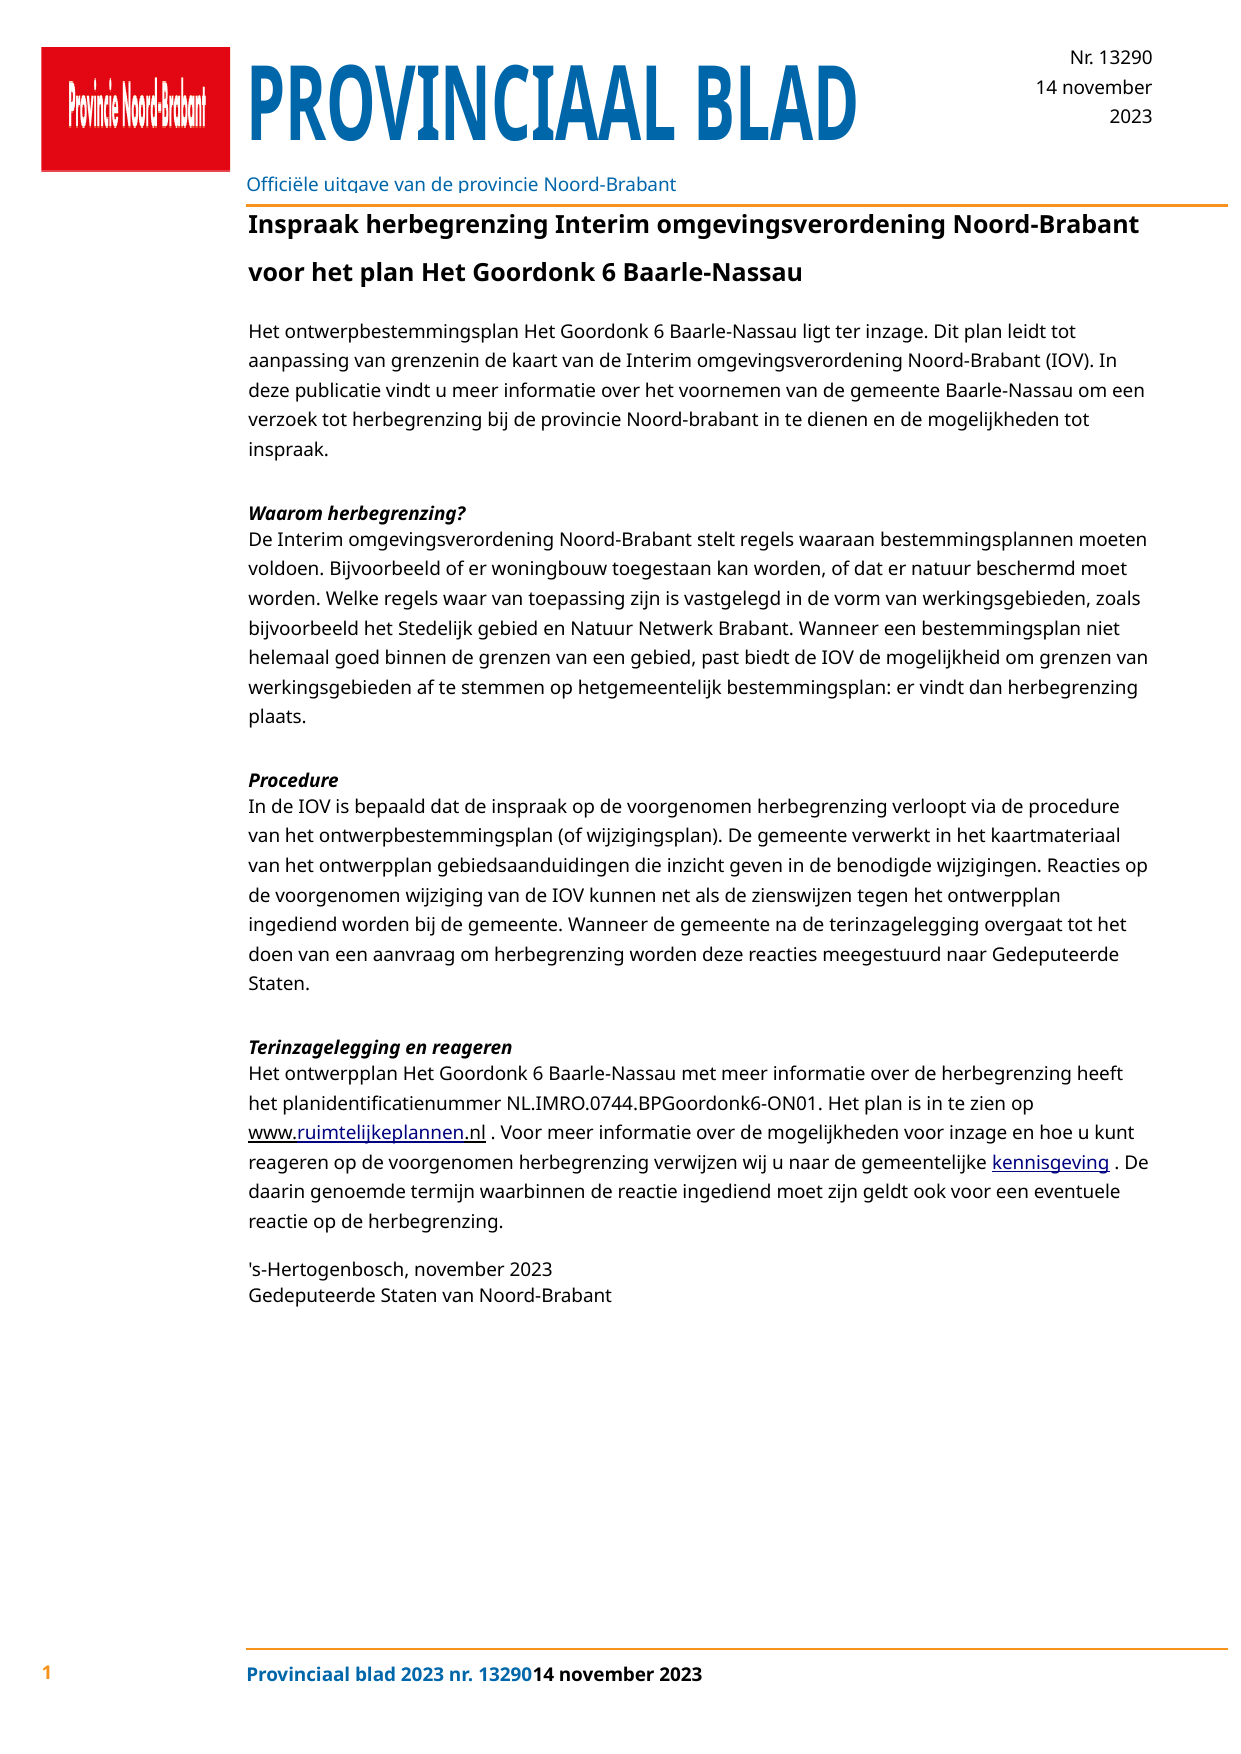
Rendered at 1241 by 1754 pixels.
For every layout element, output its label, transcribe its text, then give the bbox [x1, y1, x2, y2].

text 's-Hertogenbosch, november 2023 [248, 1256, 1152, 1282]
text Inspraak herbegrenzing Interim omgevingsverordening Noord-Brabant voor het plan Het Goordonk 6 Baarle-Nassau [248, 207, 1152, 288]
text Waarom herbegrenzing? [248, 500, 1152, 526]
text In de IOV is bepaald dat de inspraak op de voorgenomen herbegrenzing verloopt via de procedure van het ontwerpbestemmingsplan (of wijzigingsplan). De gemeente verwerkt in het kaartmateriaal van het ontwerpplan gebiedsaanduidingen die inzicht geven in de benodigde wijzigingen. Reacties op de voorgenomen wijziging van de IOV kunnen net als de zienswijzen tegen het ontwerpplan ingediend worden bij de gemeente. Wanneer de gemeente na de terinzagelegging overgaat tot het doen van een aanvraag om herbegrenzing worden deze reacties meegestuurd naar Gedeputeerde Staten. [248, 793, 1152, 996]
text Procedure [248, 767, 1152, 793]
text De Interim omgevingsverordening Noord-Brabant stelt regels waaraan bestemmingsplannen moeten voldoen. Bijvoorbeeld of er woningbouw toegestaan kan worden, of dat er natuur beschermd moet worden. Welke regels waar van toepassing zijn is vastgelegd in de vorm van werkingsgebieden, zoals bijvoorbeeld het Stedelijk gebied en Natuur Netwerk Brabant. Wanneer een bestemmingsplan niet helemaal goed binnen de grenzen van een gebied, past biedt de IOV de mogelijkheid om grenzen van werkingsgebieden af te stemmen op hetgemeentelijk bestemmingsplan: er vindt dan herbegrenzing plaats. [248, 526, 1152, 729]
text Terinzagelegging en reageren [248, 1034, 1152, 1060]
text Het ontwerpplan Het Goordonk 6 Baarle-Nassau met meer informatie over de herbegrenzing heeft het planidentificatienummer NL.IMRO.0744.BPGoordonk6-ON01. Het plan is in te zien op www.ruimtelijkeplannen.nl . Voor meer informatie over de mogelijkheden voor inzage en hoe u kunt reageren op de voorgenomen herbegrenzing verwijzen wij u naar de gemeentelijke kennisgeving . De daarin genoemde termijn waarbinnen de reactie ingediend moet zijn geldt ook voor een eventuele reactie op de herbegrenzing. [248, 1060, 1152, 1234]
picture [41, 47, 231, 172]
text Gedeputeerde Staten van Noord-Brabant [248, 1282, 1152, 1307]
text Het ontwerpbestemmingsplan Het Goordonk 6 Baarle-Nassau ligt ter inzage. Dit plan leidt tot aanpassing van grenzenin de kaart van de Interim omgevingsverordening Noord-Brabant (IOV). In deze publicatie vindt u meer informatie over het voornemen van de gemeente Baarle-Nassau om een verzoek tot herbegrenzing bij de provincie Noord-brabant in te dienen en de mogelijkheden tot inspraak. [248, 318, 1152, 462]
